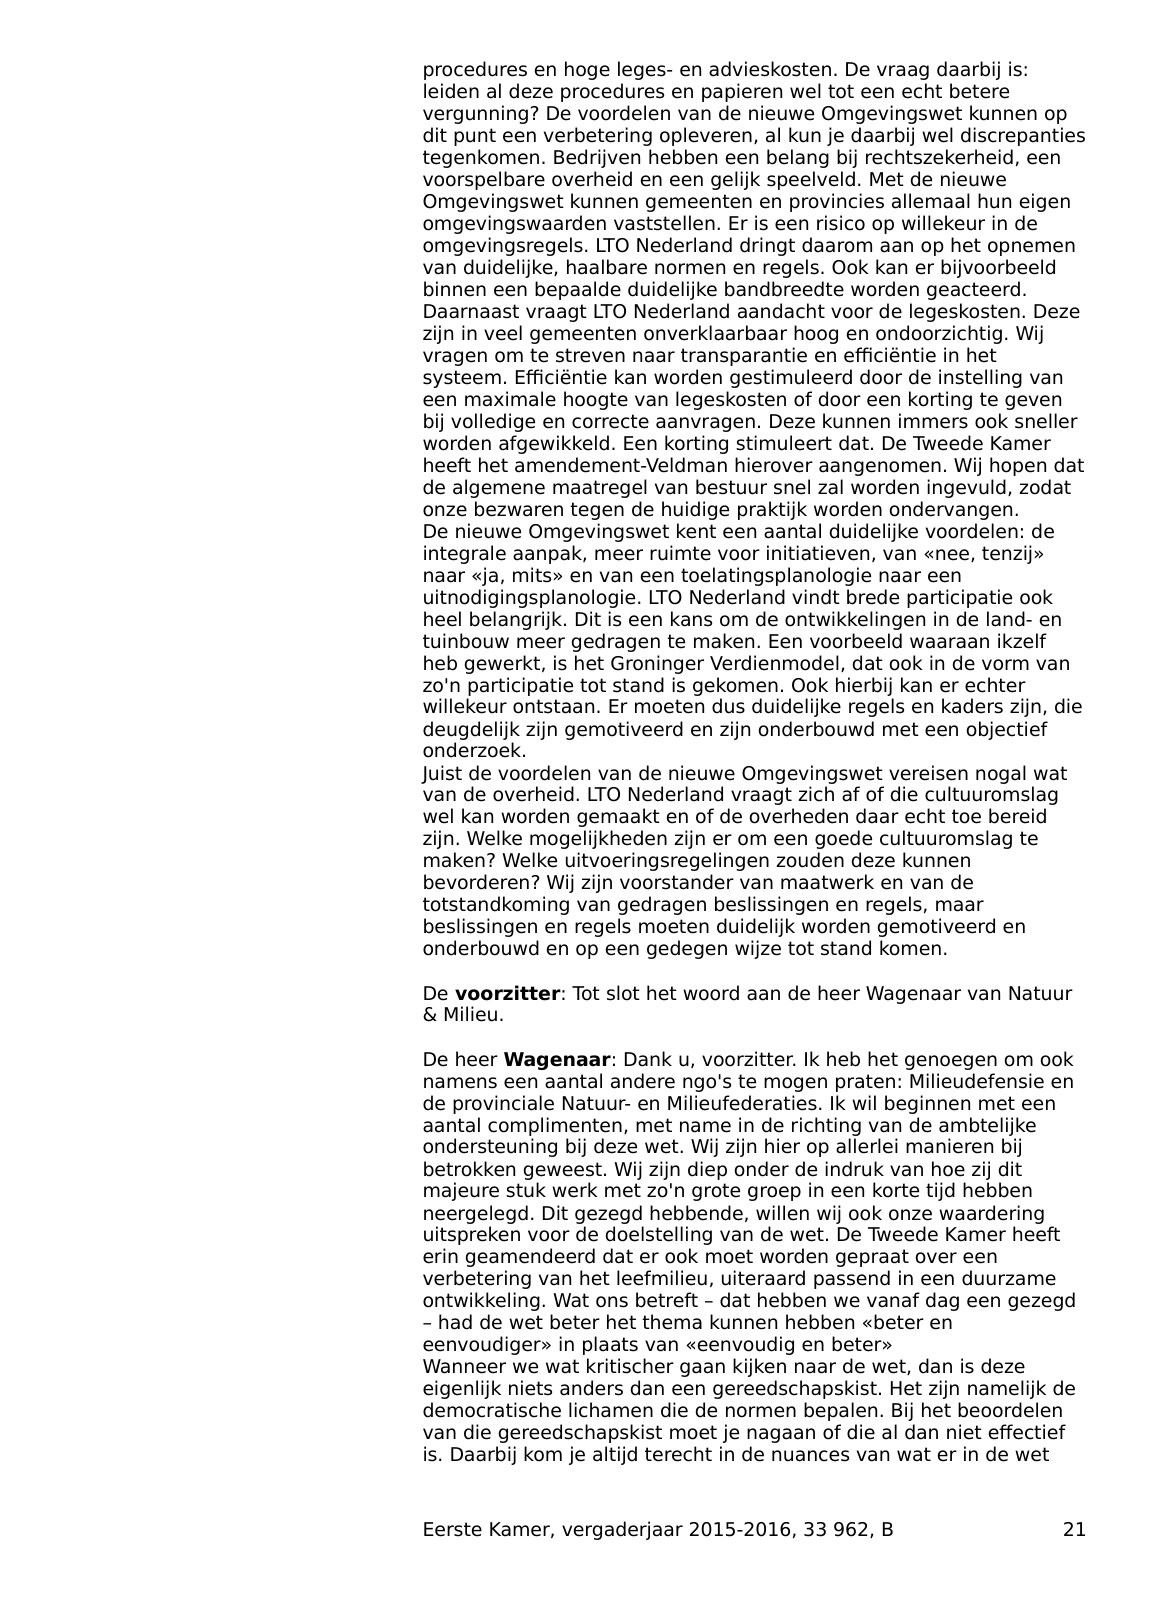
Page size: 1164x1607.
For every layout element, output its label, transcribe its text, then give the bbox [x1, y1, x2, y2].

text De voorzitter: Tot slot het woord aan de heer Wagenaar van Natuur & Milieu. [422, 982, 1087, 1026]
text Juist de voordelen van de nieuwe Omgevingswet vereisen nogal wat van de overheid. LTO Nederland vraagt zich af of die cultuuromslag wel kan worden gemaakt en of de overheden daar echt toe bereid zijn. Welke mogelijkheden zijn er om een goede cultuuromslag te maken? Welke uitvoeringsregelingen zouden deze kunnen bevorderen? Wij zijn voorstander van maatwerk en van de totstandkoming van gedragen beslissingen en regels, maar beslissingen en regels moeten duidelijk worden gemotiveerd en onderbouwd en op een gedegen wijze tot stand komen. [422, 762, 1087, 960]
text De heer Wagenaar: Dank u, voorzitter. Ik heb het genoegen om ook namens een aantal andere ngo's te mogen praten: Milieudefensie en de provinciale Natuur- en Milieufederaties. Ik wil beginnen met een aantal complimenten, met name in de richting van de ambtelijke ondersteuning bij deze wet. Wij zijn hier op allerlei manieren bij betrokken geweest. Wij zijn diep onder de indruk van hoe zij dit majeure stuk werk met zo'n grote groep in een korte tijd hebben neergelegd. Dit gezegd hebbende, willen wij ook onze waardering uitspreken voor de doelstelling van de wet. De Tweede Kamer heeft erin geamendeerd dat er ook moet worden gepraat over een verbetering van het leefmilieu, uiteraard passend in een duurzame ontwikkeling. Wat ons betreft – dat hebben we vanaf dag een gezegd – had de wet beter het thema kunnen hebben «beter en eenvoudiger» in plaats van «eenvoudig en beter» [422, 1048, 1087, 1356]
text Daarnaast vraagt LTO Nederland aandacht voor de legeskosten. Deze zijn in veel gemeenten onverklaarbaar hoog en ondoorzichtig. Wij vragen om te streven naar transparantie en efficiëntie in het systeem. Efficiëntie kan worden gestimuleerd door de instelling van een maximale hoogte van legeskosten of door een korting te geven bij volledige en correcte aanvragen. Deze kunnen immers ook sneller worden afgewikkeld. Een korting stimuleert dat. De Tweede Kamer heeft het amendement-Veldman hierover aangenomen. Wij hopen dat de algemene maatregel van bestuur snel zal worden ingevuld, zodat onze bezwaren tegen de huidige praktijk worden ondervangen. [422, 301, 1087, 521]
text Wanneer we wat kritischer gaan kijken naar de wet, dan is deze eigenlijk niets anders dan een gereedschapskist. Het zijn namelijk de democratische lichamen die de normen bepalen. Bij het beoordelen van die gereedschapskist moet je nagaan of die al dan niet effectief is. Daarbij kom je altijd terecht in de nuances van wat er in de wet [422, 1356, 1087, 1466]
text De nieuwe Omgevingswet kent een aantal duidelijke voordelen: de integrale aanpak, meer ruimte voor initiatieven, van «nee, tenzij» naar «ja, mits» en van een toelatingsplanologie naar een uitnodigingsplanologie. LTO Nederland vindt brede participatie ook heel belangrijk. Dit is een kans om de ontwikkelingen in de land- en tuinbouw meer gedragen te maken. Een voorbeeld waaraan ikzelf heb gewerkt, is het Groninger Verdienmodel, dat ook in de vorm van zo'n participatie tot stand is gekomen. Ook hierbij kan er echter willekeur ontstaan. Er moeten dus duidelijke regels en kaders zijn, die deugdelijk zijn gemotiveerd en zijn onderbouwd met een objectief onderzoek. [422, 521, 1087, 762]
text procedures en hoge leges- en advieskosten. De vraag daarbij is: leiden al deze procedures en papieren wel tot een echt betere vergunning? De voordelen van de nieuwe Omgevingswet kunnen op dit punt een verbetering opleveren, al kun je daarbij wel discrepanties tegenkomen. Bedrijven hebben een belang bij rechtszekerheid, een voorspelbare overheid en een gelijk speelveld. Met de nieuwe Omgevingswet kunnen gemeenten en provincies allemaal hun eigen omgevingswaarden vaststellen. Er is een risico op willekeur in de omgevingsregels. LTO Nederland dringt daarom aan op het opnemen van duidelijke, haalbare normen en regels. Ook kan er bijvoorbeeld binnen een bepaalde duidelijke bandbreedte worden geacteerd. [422, 59, 1087, 301]
